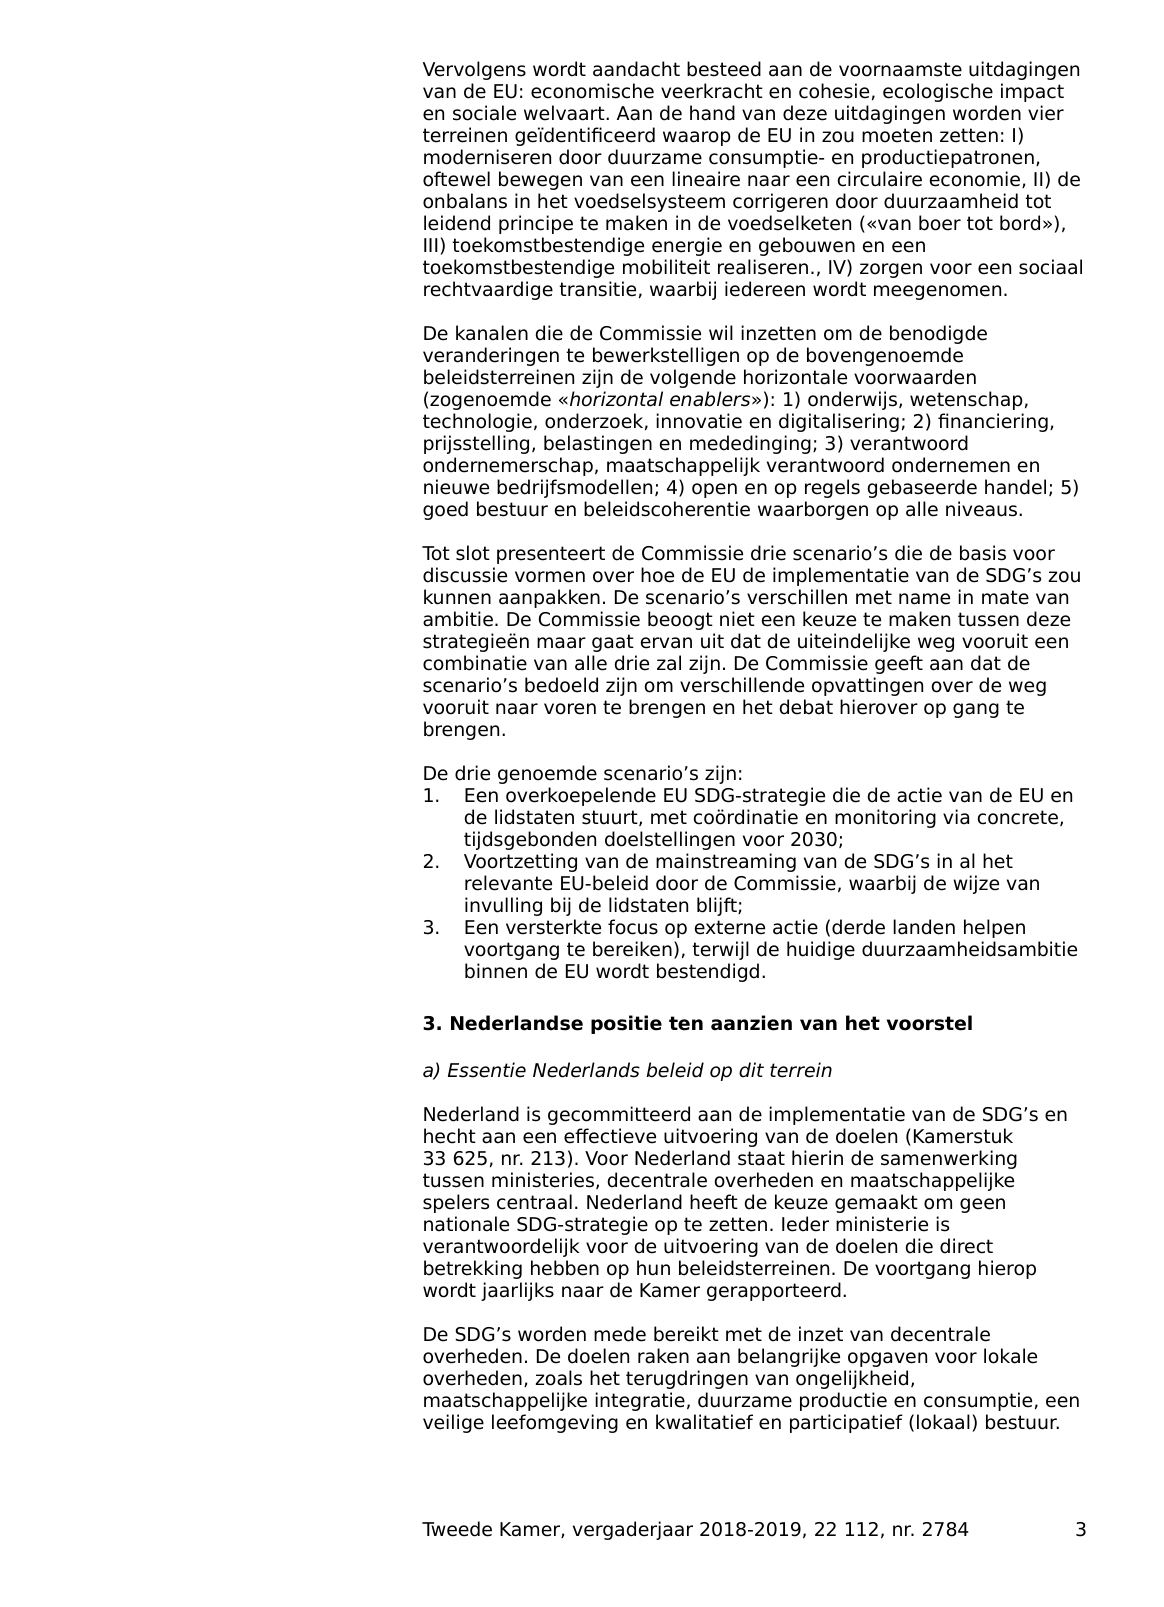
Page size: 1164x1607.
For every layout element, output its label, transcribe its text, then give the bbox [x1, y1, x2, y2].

text Tot slot presenteert de Commissie drie scenario’s die de basis voor discussie vormen over hoe de EU de implementatie van de SDG’s zou kunnen aanpakken. De scenario’s verschillen met name in mate van ambitie. De Commissie beoogt niet een keuze te maken tussen deze strategieën maar gaat ervan uit dat de uiteindelijke weg vooruit een combinatie van alle drie zal zijn. De Commissie geeft aan dat de scenario’s bedoeld zijn om verschillende opvattingen over de weg vooruit naar voren te brengen en het debat hierover op gang te brengen. [422, 543, 1087, 741]
text Nederland is gecommitteerd aan de implementatie van de SDG’s en hecht aan een effectieve uitvoering van de doelen (Kamerstuk 33 625, nr. 213). Voor Nederland staat hierin de samenwerking tussen ministeries, decentrale overheden en maatschappelijke spelers centraal. Nederland heeft de keuze gemaakt om geen nationale SDG-strategie op te zetten. Ieder ministerie is verantwoordelijk voor de uitvoering van de doelen die direct betrekking hebben op hun beleidsterreinen. De voortgang hierop wordt jaarlijks naar de Kamer gerapporteerd. [422, 1104, 1087, 1302]
text De drie genoemde scenario’s zijn: [422, 763, 1087, 785]
subtitle a) Essentie Nederlands beleid op dit terrein [422, 1060, 1087, 1082]
text Vervolgens wordt aandacht besteed aan de voornaamste uitdagingen van de EU: economische veerkracht en cohesie, ecologische impact en sociale welvaart. Aan de hand van deze uitdagingen worden vier terreinen geïdentificeerd waarop de EU in zou moeten zetten: I) moderniseren door duurzame consumptie- en productiepatronen, oftewel bewegen van een lineaire naar een circulaire economie, II) de onbalans in het voedselsysteem corrigeren door duurzaamheid tot leidend principe te maken in de voedselketen («van boer tot bord»), III) toekomstbestendige energie en gebouwen en een toekomstbestendige mobiliteit realiseren., IV) zorgen voor een sociaal rechtvaardige transitie, waarbij iedereen wordt meegenomen. [422, 59, 1087, 301]
text De kanalen die de Commissie wil inzetten om de benodigde veranderingen te bewerkstelligen op de bovengenoemde beleidsterreinen zijn de volgende horizontale voorwaarden (zogenoemde «horizontal enablers»): 1) onderwijs, wetenschap, technologie, onderzoek, innovatie en digitalisering; 2) financiering, prijsstelling, belastingen en mededinging; 3) verantwoord ondernemerschap, maatschappelijk verantwoord ondernemen en nieuwe bedrijfsmodellen; 4) open en op regels gebaseerde handel; 5) goed bestuur en beleidscoherentie waarborgen op alle niveaus. [422, 323, 1087, 521]
text 3. Een versterkte focus op externe actie (derde landen helpen voortgang te bereiken), terwijl de huidige duurzaamheidsambitie binnen de EU wordt bestendigd. [422, 917, 1087, 983]
text 1. Een overkoepelende EU SDG-strategie die de actie van de EU en de lidstaten stuurt, met coördinatie en monitoring via concrete, tijdsgebonden doelstellingen voor 2030; [422, 785, 1087, 851]
text De SDG’s worden mede bereikt met de inzet van decentrale overheden. De doelen raken aan belangrijke opgaven voor lokale overheden, zoals het terugdringen van ongelijkheid, maatschappelijke integratie, duurzame productie en consumptie, een veilige leefomgeving en kwalitatief en participatief (lokaal) bestuur. [422, 1324, 1087, 1434]
subtitle 3. Nederlandse positie ten aanzien van het voorstel [422, 1013, 1087, 1035]
text 2. Voortzetting van de mainstreaming van de SDG’s in al het relevante EU-beleid door de Commissie, waarbij de wijze van invulling bij de lidstaten blijft; [422, 851, 1087, 917]
